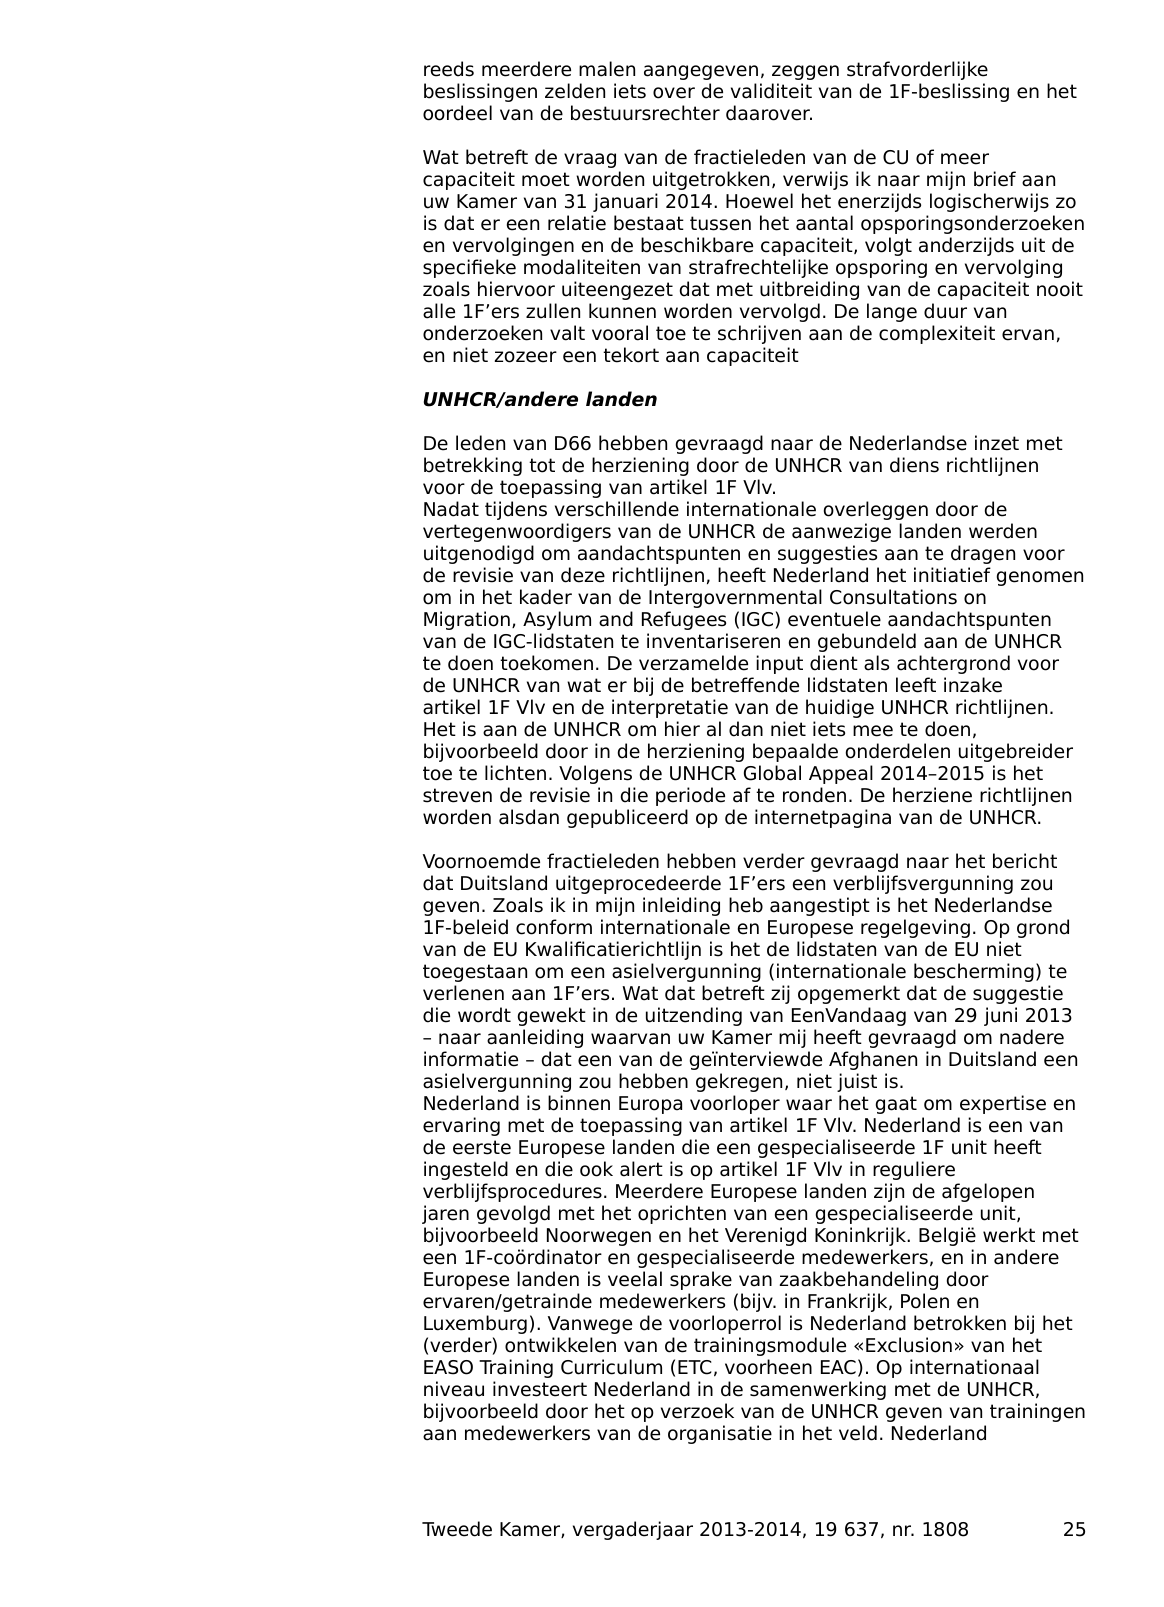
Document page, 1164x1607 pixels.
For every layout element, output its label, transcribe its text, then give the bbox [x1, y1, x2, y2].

text Wat betreft de vraag van de fractieleden van de CU of meer capaciteit moet worden uitgetrokken, verwijs ik naar mijn brief aan uw Kamer van 31 januari 2014. Hoewel het enerzijds logischerwijs zo is dat er een relatie bestaat tussen het aantal opsporingsonderzoeken en vervolgingen en de beschikbare capaciteit, volgt anderzijds uit de specifieke modaliteiten van strafrechtelijke opsporing en vervolging zoals hiervoor uiteengezet dat met uitbreiding van de capaciteit nooit alle 1F’ers zullen kunnen worden vervolgd. De lange duur van onderzoeken valt vooral toe te schrijven aan de complexiteit ervan, en niet zozeer een tekort aan capaciteit [422, 147, 1087, 367]
text Nederland is binnen Europa voorloper waar het gaat om expertise en ervaring met de toepassing van artikel 1F Vlv. Nederland is een van de eerste Europese landen die een gespecialiseerde 1F unit heeft ingesteld en die ook alert is op artikel 1F Vlv in reguliere verblijfsprocedures. Meerdere Europese landen zijn de afgelopen jaren gevolgd met het oprichten van een gespecialiseerde unit, bijvoorbeeld Noorwegen en het Verenigd Koninkrijk. België werkt met een 1F-coördinator en gespecialiseerde medewerkers, en in andere Europese landen is veelal sprake van zaakbehandeling door ervaren/getrainde medewerkers (bijv. in Frankrijk, Polen en Luxemburg). Vanwege de voorloperrol is Nederland betrokken bij het (verder) ontwikkelen van de trainingsmodule «Exclusion» van het EASO Training Curriculum (ETC, voorheen EAC). Op internationaal niveau investeert Nederland in de samenwerking met de UNHCR, bijvoorbeeld door het op verzoek van de UNHCR geven van trainingen aan medewerkers van de organisatie in het veld. Nederland [422, 1093, 1087, 1444]
text Nadat tijdens verschillende internationale overleggen door de vertegenwoordigers van de UNHCR de aanwezige landen werden uitgenodigd om aandachtspunten en suggesties aan te dragen voor de revisie van deze richtlijnen, heeft Nederland het initiatief genomen om in het kader van de Intergovernmental Consultations on Migration, Asylum and Refugees (IGC) eventuele aandachtspunten van de IGC-lidstaten te inventariseren en gebundeld aan de UNHCR te doen toekomen. De verzamelde input dient als achtergrond voor de UNHCR van wat er bij de betreffende lidstaten leeft inzake artikel 1F Vlv en de interpretatie van de huidige UNHCR richtlijnen. Het is aan de UNHCR om hier al dan niet iets mee te doen, bijvoorbeeld door in de herziening bepaalde onderdelen uitgebreider toe te lichten. Volgens de UNHCR Global Appeal 2014–2015 is het streven de revisie in die periode af te ronden. De herziene richtlijnen worden alsdan gepubliceerd op de internetpagina van de UNHCR. [422, 499, 1087, 829]
text De leden van D66 hebben gevraagd naar de Nederlandse inzet met betrekking tot de herziening door de UNHCR van diens richtlijnen voor de toepassing van artikel 1F Vlv. [422, 433, 1087, 499]
text Voornoemde fractieleden hebben verder gevraagd naar het bericht dat Duitsland uitgeprocedeerde 1F’ers een verblijfsvergunning zou geven. Zoals ik in mijn inleiding heb aangestipt is het Nederlandse 1F-beleid conform internationale en Europese regelgeving. Op grond van de EU Kwalificatierichtlijn is het de lidstaten van de EU niet toegestaan om een asielvergunning (internationale bescherming) te verlenen aan 1F’ers. Wat dat betreft zij opgemerkt dat de suggestie die wordt gewekt in de uitzending van EenVandaag van 29 juni 2013 – naar aanleiding waarvan uw Kamer mij heeft gevraagd om nadere informatie – dat een van de geïnterviewde Afghanen in Duitsland een asielvergunning zou hebben gekregen, niet juist is. [422, 851, 1087, 1093]
subtitle UNHCR/andere landen [422, 389, 1087, 411]
text reeds meerdere malen aangegeven, zeggen strafvorderlijke beslissingen zelden iets over de validiteit van de 1F-beslissing en het oordeel van de bestuursrechter daarover. [422, 59, 1087, 125]
